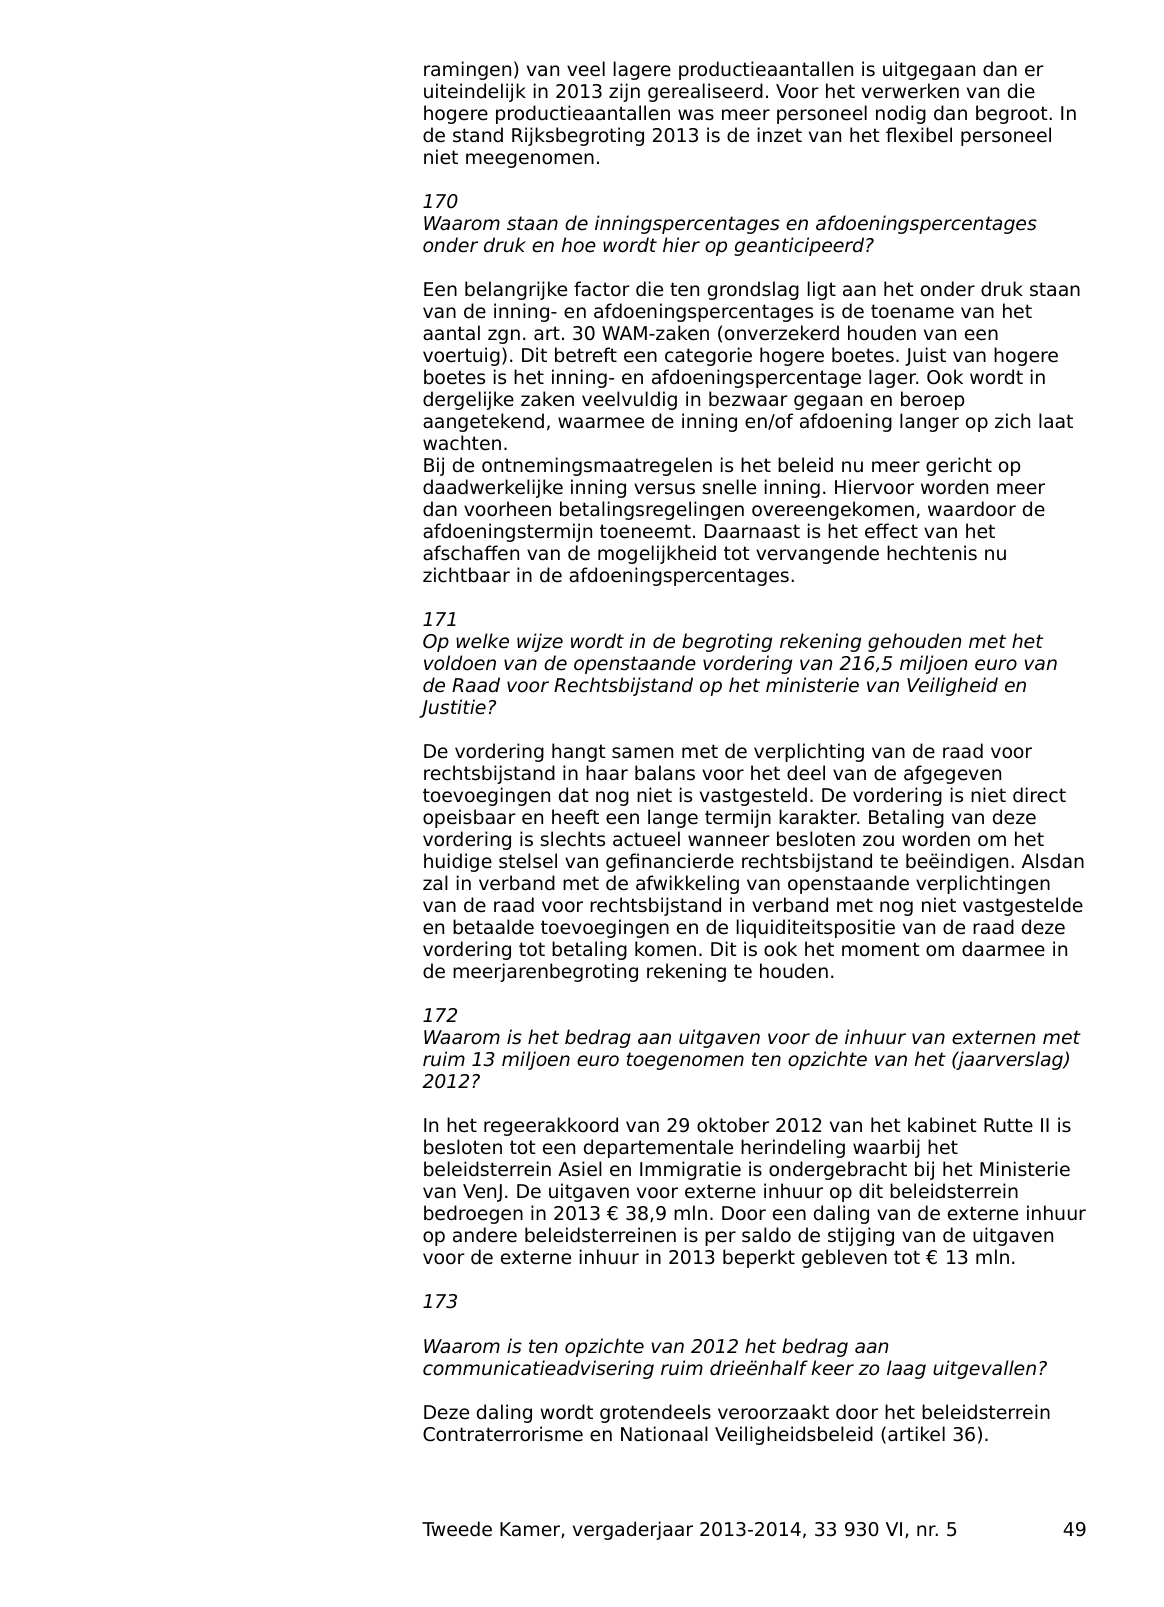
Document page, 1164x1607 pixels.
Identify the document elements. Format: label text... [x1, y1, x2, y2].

text De vordering hangt samen met de verplichting van de raad voor rechtsbijstand in haar balans voor het deel van de afgegeven toevoegingen dat nog niet is vastgesteld. De vordering is niet direct opeisbaar en heeft een lange termijn karakter. Betaling van deze vordering is slechts actueel wanneer besloten zou worden om het huidige stelsel van gefinancierde rechtsbijstand te beëindigen. Alsdan zal in verband met de afwikkeling van openstaande verplichtingen van de raad voor rechtsbijstand in verband met nog niet vastgestelde en betaalde toevoegingen en de liquiditeitspositie van de raad deze vordering tot betaling komen. Dit is ook het moment om daarmee in de meerjarenbegroting rekening te houden. [422, 741, 1087, 983]
text In het regeerakkoord van 29 oktober 2012 van het kabinet Rutte II is besloten tot een departementale herindeling waarbij het beleidsterrein Asiel en Immigratie is ondergebracht bij het Ministerie van VenJ. De uitgaven voor externe inhuur op dit beleidsterrein bedroegen in 2013 € 38,9 mln. Door een daling van de externe inhuur op andere beleidsterreinen is per saldo de stijging van de uitgaven voor de externe inhuur in 2013 beperkt gebleven tot € 13 mln. [422, 1115, 1087, 1269]
text Waarom is ten opzichte van 2012 het bedrag aan communicatieadvisering ruim drieënhalf keer zo laag uitgevallen? [422, 1336, 1087, 1379]
text 172 [422, 1005, 1087, 1027]
text Op welke wijze wordt in de begroting rekening gehouden met het voldoen van de openstaande vordering van 216,5 miljoen euro van de Raad voor Rechtsbijstand op het ministerie van Veiligheid en Justitie? [422, 631, 1087, 719]
text 171 [422, 609, 1087, 631]
text Deze daling wordt grotendeels veroorzaakt door het beleidsterrein Contraterrorisme en Nationaal Veiligheidsbeleid (artikel 36). [422, 1402, 1087, 1446]
text 170 [422, 191, 1087, 213]
text Waarom staan de inningspercentages en afdoeningspercentages onder druk en hoe wordt hier op geanticipeerd? [422, 213, 1087, 257]
text ramingen) van veel lagere productieaantallen is uitgegaan dan er uiteindelijk in 2013 zijn gerealiseerd. Voor het verwerken van die hogere productieaantallen was meer personeel nodig dan begroot. In de stand Rijksbegroting 2013 is de inzet van het flexibel personeel niet meegenomen. [422, 59, 1087, 169]
text Bij de ontnemingsmaatregelen is het beleid nu meer gericht op daadwerkelijke inning versus snelle inning. Hiervoor worden meer dan voorheen betalingsregelingen overeengekomen, waardoor de afdoeningstermijn toeneemt. Daarnaast is het effect van het afschaffen van de mogelijkheid tot vervangende hechtenis nu zichtbaar in de afdoeningspercentages. [422, 455, 1087, 587]
text Een belangrijke factor die ten grondslag ligt aan het onder druk staan van de inning- en afdoeningspercentages is de toename van het aantal zgn. art. 30 WAM-zaken (onverzekerd houden van een voertuig). Dit betreft een categorie hogere boetes. Juist van hogere boetes is het inning- en afdoeningspercentage lager. Ook wordt in dergelijke zaken veelvuldig in bezwaar gegaan en beroep aangetekend, waarmee de inning en/of afdoening langer op zich laat wachten. [422, 279, 1087, 455]
text Waarom is het bedrag aan uitgaven voor de inhuur van externen met ruim 13 miljoen euro toegenomen ten opzichte van het (jaarverslag) 2012? [422, 1027, 1087, 1093]
text 173 [422, 1291, 1087, 1313]
